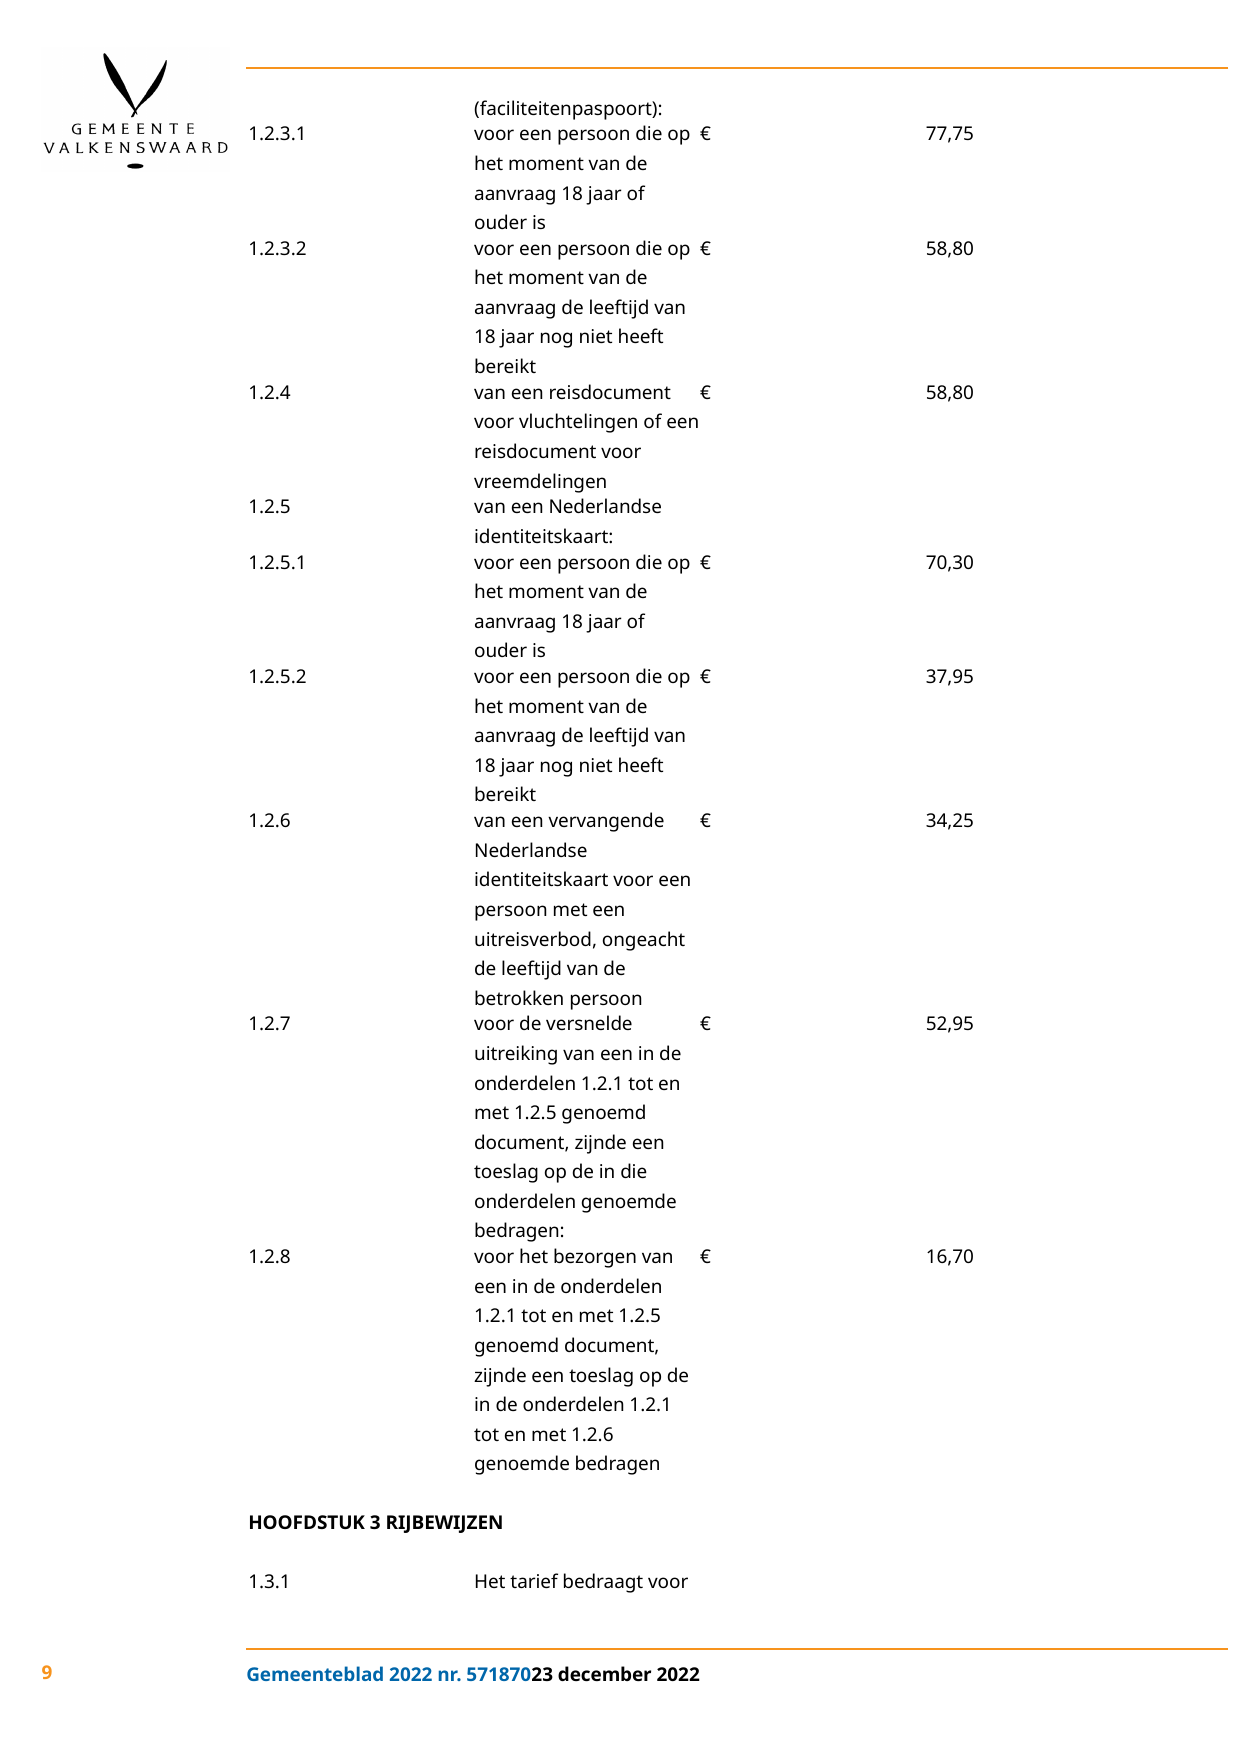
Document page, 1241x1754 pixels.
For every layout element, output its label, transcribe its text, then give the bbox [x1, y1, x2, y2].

table_cell 1.2.3.1 [248, 121, 474, 235]
table_cell 37,95 [926, 663, 1152, 807]
table_cell van een Nederlandse identiteitskaart: [474, 494, 700, 549]
table_cell van een vervangende Nederlandse identiteitskaart voor een persoon met een uitreisverbod, ongeacht de leeftijd van de betrokken persoon [474, 808, 700, 1011]
table_cell 1.2.5.2 [248, 663, 474, 807]
table_cell (faciliteitenpaspoort): [474, 95, 700, 121]
table_header 1.3.1 [248, 1568, 474, 1594]
table_cell 1.2.5.1 [248, 549, 474, 663]
table_cell 1.2.5 [248, 494, 474, 549]
table_cell € [700, 1244, 926, 1476]
table_cell [248, 95, 474, 121]
table_cell € [700, 808, 926, 1011]
table_cell voor een persoon die op het moment van de aanvraag 18 jaar of ouder is [474, 549, 700, 663]
table_cell 1.2.8 [248, 1244, 474, 1476]
table_cell € [700, 121, 926, 235]
table_header [700, 1568, 926, 1594]
table_cell voor een persoon die op het moment van de aanvraag de leeftijd van 18 jaar nog niet heeft bereikt [474, 663, 700, 807]
table_cell 1.2.4 [248, 379, 474, 493]
table_cell € [700, 235, 926, 379]
text HOOFDSTUK 3 RIJBEWIJZEN [248, 1509, 1152, 1535]
table_cell 52,95 [926, 1011, 1152, 1243]
table_header [926, 1568, 1152, 1594]
table_cell 77,75 [926, 121, 1152, 235]
table_cell € [700, 663, 926, 807]
table_cell voor een persoon die op het moment van de aanvraag de leeftijd van 18 jaar nog niet heeft bereikt [474, 235, 700, 379]
table_cell 58,80 [926, 235, 1152, 379]
table_cell [926, 95, 1152, 121]
table_cell € [700, 1011, 926, 1243]
table_cell 16,70 [926, 1244, 1152, 1476]
table_cell [926, 494, 1152, 549]
table_header Het tarief bedraagt voor [474, 1568, 700, 1594]
table_cell voor het bezorgen van een in de onderdelen 1.2.1 tot en met 1.2.5 genoemd document, zijnde een toeslag op de in de onderdelen 1.2.1 tot en met 1.2.6 genoemde bedragen [474, 1244, 700, 1476]
table_cell 34,25 [926, 808, 1152, 1011]
table_cell 70,30 [926, 549, 1152, 663]
table_cell [700, 95, 926, 121]
table_cell € [700, 379, 926, 493]
table_cell 1.2.3.2 [248, 235, 474, 379]
table_cell € [700, 549, 926, 663]
table_cell [700, 494, 926, 549]
table_cell van een reisdocument voor vluchtelingen of een reisdocument voor vreemdelingen [474, 379, 700, 493]
table_cell 58,80 [926, 379, 1152, 493]
table_cell 1.2.7 [248, 1011, 474, 1243]
table_cell 1.2.6 [248, 808, 474, 1011]
table_cell voor de versnelde uitreiking van een in de onderdelen 1.2.1 tot en met 1.2.5 genoemd document, zijnde een toeslag op de in die onderdelen genoemde bedragen: [474, 1011, 700, 1243]
table_cell voor een persoon die op het moment van de aanvraag 18 jaar of ouder is [474, 121, 700, 235]
picture [41, 47, 231, 172]
